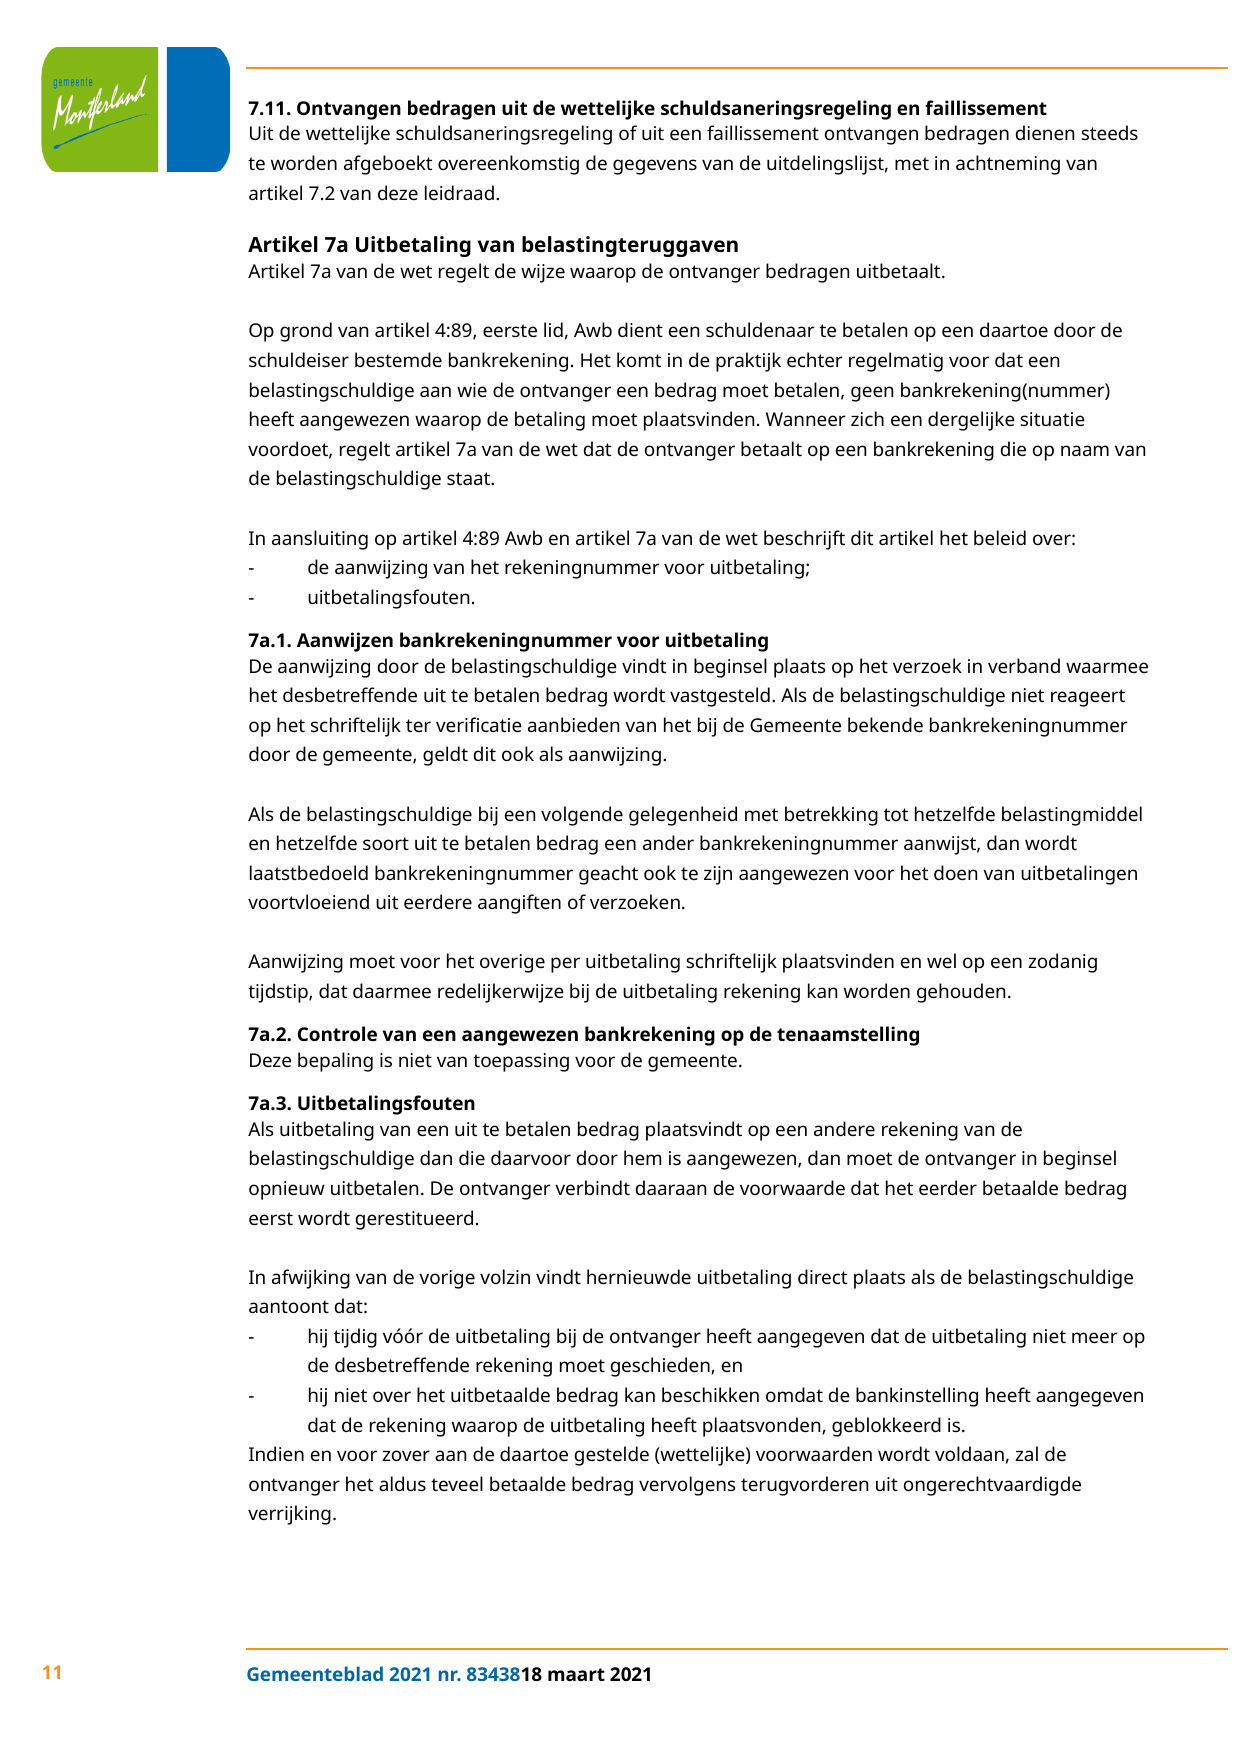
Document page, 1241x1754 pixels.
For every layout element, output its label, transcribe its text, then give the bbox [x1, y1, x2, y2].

text 7a.1. Aanwijzen bankrekeningnummer voor uitbetaling [248, 627, 1152, 653]
text In aansluiting op artikel 4:89 Awb en artikel 7a van de wet beschrijft dit artikel het beleid over: [248, 525, 1152, 551]
text Indien en voor zover aan de daartoe gestelde (wettelijke) voorwaarden wordt voldaan, zal de ontvanger het aldus teveel betaalde bedrag vervolgens terugvorderen uit ongerechtvaardigde verrijking. [248, 1441, 1152, 1526]
list hij niet over het uitbetaalde bedrag kan beschikken omdat de bankinstelling heeft aangegeven dat de rekening waarop de uitbetaling heeft plaatsvonden, geblokkeerd is. [248, 1382, 1152, 1437]
text De aanwijzing door de belastingschuldige vindt in beginsel plaats op het verzoek in verband waarmee het desbetreffende uit te betalen bedrag wordt vastgesteld. Als de belastingschuldige niet reageert op het schriftelijk ter verificatie aanbieden van het bij de Gemeente bekende bankrekeningnummer door de gemeente, geldt dit ook als aanwijzing. [248, 653, 1152, 767]
list uitbetalingsfouten. [248, 584, 1152, 610]
text 7a.3. Uitbetalingsfouten [248, 1090, 1152, 1116]
list hij tijdig vóór de uitbetaling bij de ontvanger heeft aangegeven dat de uitbetaling niet meer op de desbetreffende rekening moet geschieden, en [248, 1323, 1152, 1378]
picture [41, 47, 231, 172]
list de aanwijzing van het rekeningnummer voor uitbetaling; [248, 554, 1152, 580]
text Artikel 7a Uitbetaling van belastingteruggaven [248, 230, 1152, 258]
text Als uitbetaling van een uit te betalen bedrag plaatsvindt op een andere rekening van de belastingschuldige dan die daarvoor door hem is aangewezen, dan moet de ontvanger in beginsel opnieuw uitbetalen. De ontvanger verbindt daaraan de voorwaarde dat het eerder betaalde bedrag eerst wordt gerestitueerd. [248, 1116, 1152, 1230]
text Aanwijzing moet voor het overige per uitbetaling schriftelijk plaatsvinden en wel op een zodanig tijdstip, dat daarmee redelijkerwijze bij de uitbetaling rekening kan worden gehouden. [248, 949, 1152, 1004]
text 7.11. Ontvangen bedragen uit de wettelijke schuldsaneringsregeling en faillissement [248, 95, 1152, 121]
text In afwijking van de vorige volzin vindt hernieuwde uitbetaling direct plaats als de belastingschuldige aantoont dat: [248, 1264, 1152, 1319]
text Deze bepaling is niet van toepassing voor de gemeente. [248, 1047, 1152, 1073]
text 7a.2. Controle van een aangewezen bankrekening op de tenaamstelling [248, 1021, 1152, 1047]
text Uit de wettelijke schuldsaneringsregeling of uit een faillissement ontvangen bedragen dienen steeds te worden afgeboekt overeenkomstig de gegevens van de uitdelingslijst, met in achtneming van artikel 7.2 van deze leidraad. [248, 121, 1152, 205]
text Op grond van artikel 4:89, eerste lid, Awb dient een schuldenaar te betalen op een daartoe door de schuldeiser bestemde bankrekening. Het komt in de praktijk echter regelmatig voor dat een belastingschuldige aan wie de ontvanger een bedrag moet betalen, geen bankrekening(nummer) heeft aangewezen waarop de betaling moet plaatsvinden. Wanneer zich een dergelijke situatie voordoet, regelt artikel 7a van de wet dat de ontvanger betaalt op een bankrekening die op naam van de belastingschuldige staat. [248, 318, 1152, 491]
text Artikel 7a van de wet regelt de wijze waarop de ontvanger bedragen uitbetaalt. [248, 258, 1152, 284]
text Als de belastingschuldige bij een volgende gelegenheid met betrekking tot hetzelfde belastingmiddel en hetzelfde soort uit te betalen bedrag een ander bankrekeningnummer aanwijst, dan wordt laatstbedoeld bankrekeningnummer geacht ook te zijn aangewezen voor het doen van uitbetalingen voortvloeiend uit eerdere aangiften of verzoeken. [248, 801, 1152, 915]
